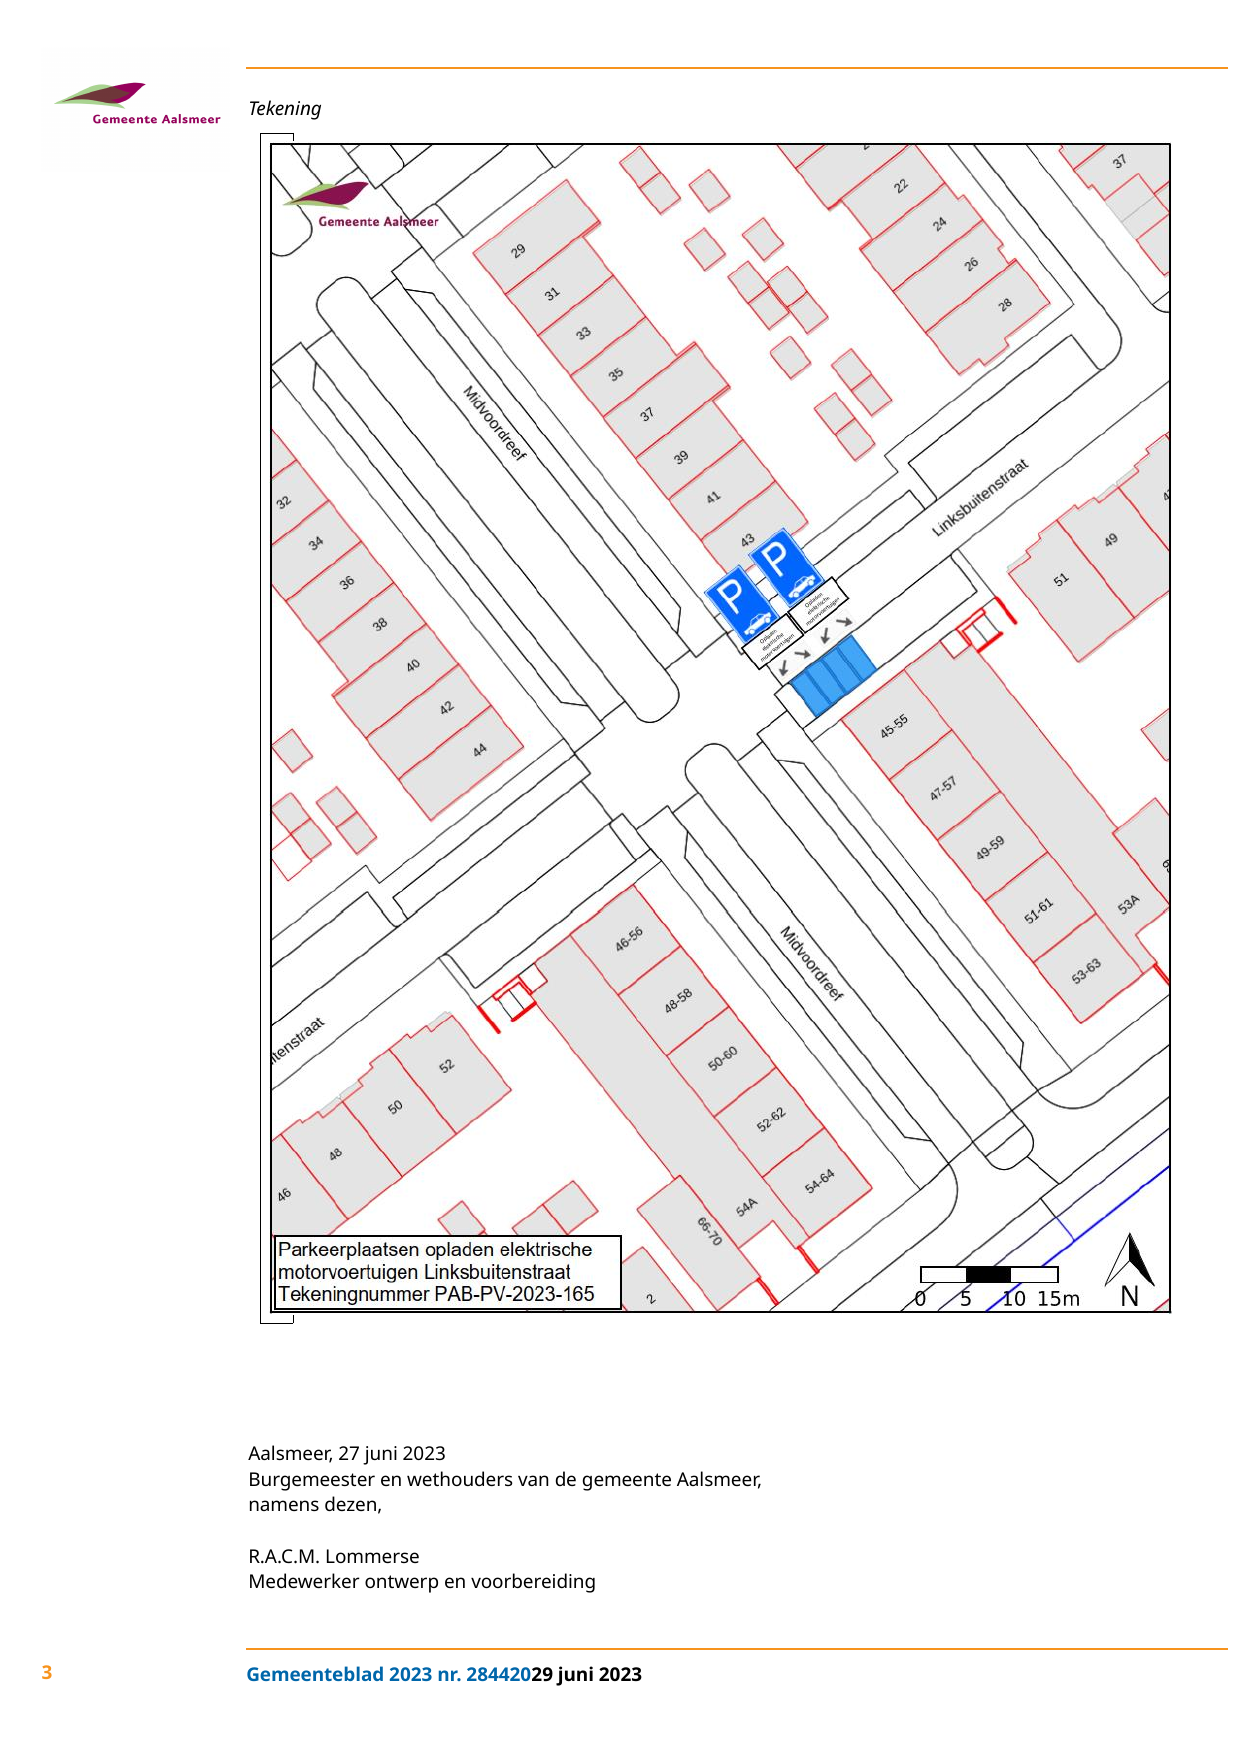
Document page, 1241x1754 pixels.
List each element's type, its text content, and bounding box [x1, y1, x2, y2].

text R.A.C.M. Lommerse [248, 1543, 1152, 1569]
text namens dezen, [248, 1491, 1152, 1517]
text Medewerker ontwerp en voorbereiding [248, 1569, 1152, 1594]
text Tekening [248, 95, 1152, 121]
text Aalsmeer, 27 juni 2023 [248, 1440, 1152, 1466]
picture [41, 47, 231, 172]
text Burgemeester en wethouders van de gemeente Aalsmeer, [248, 1466, 1152, 1491]
picture [268, 141, 1173, 1315]
